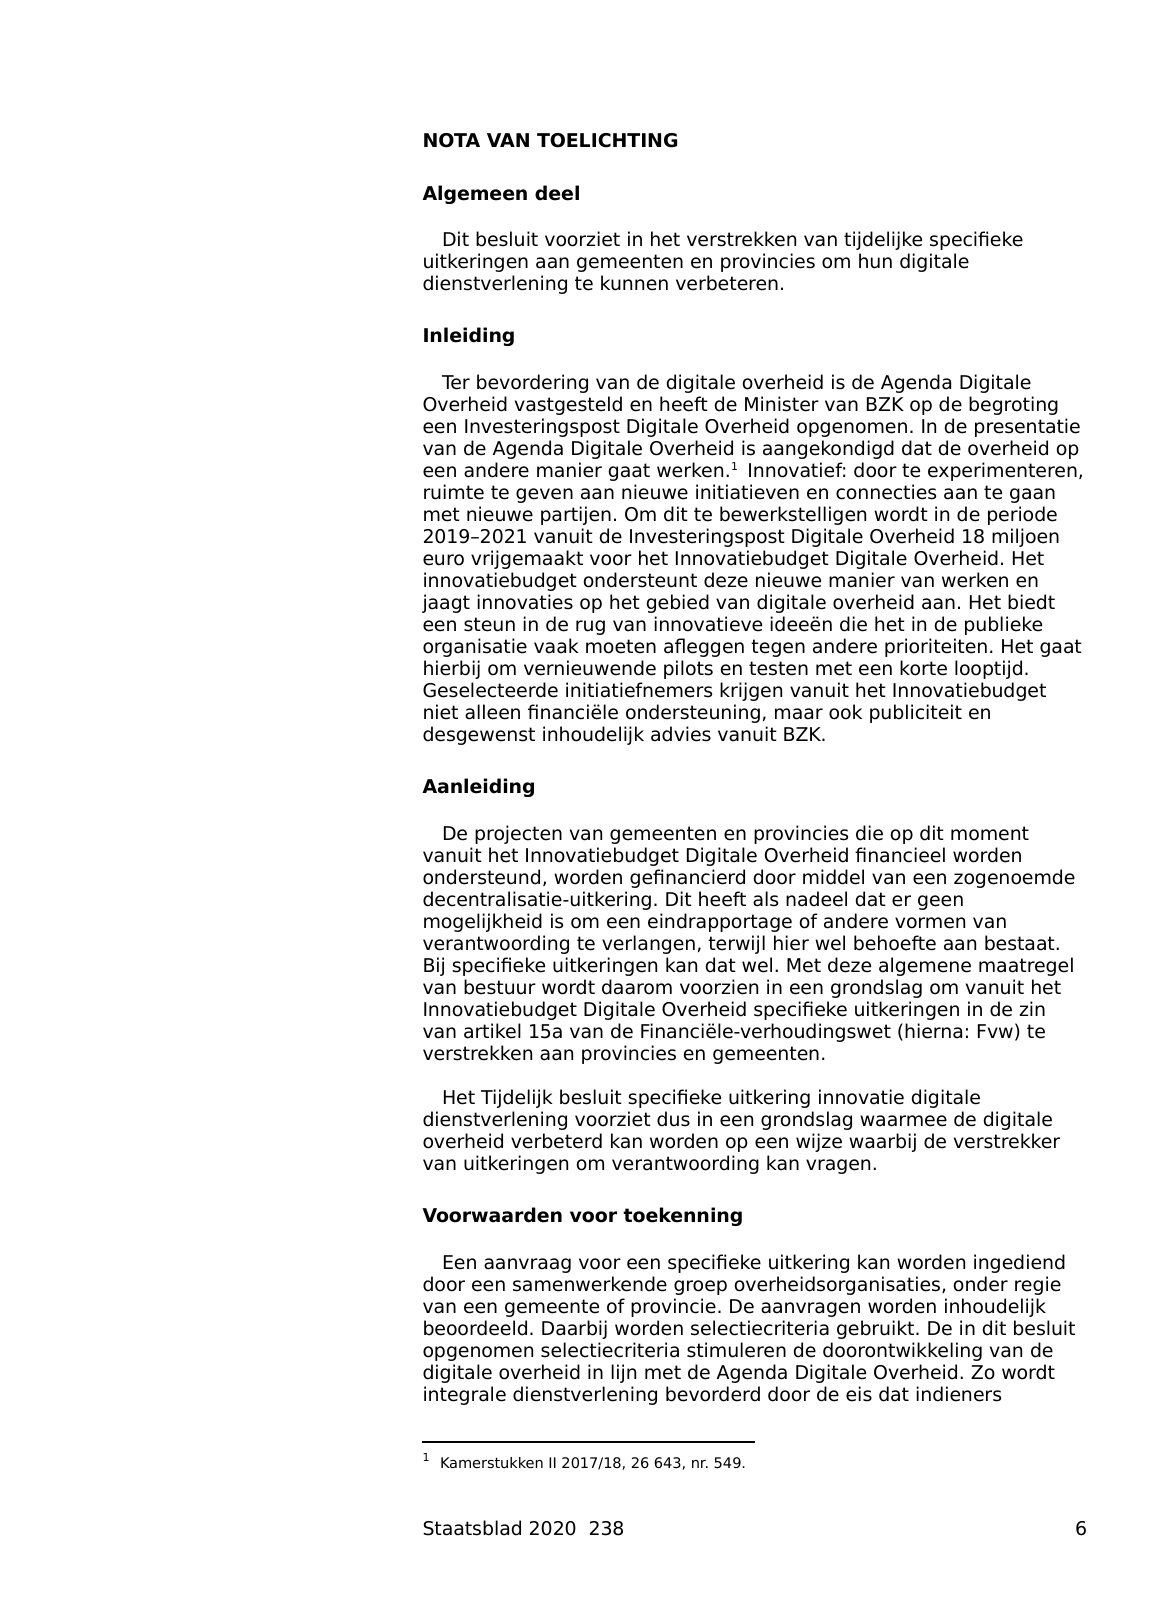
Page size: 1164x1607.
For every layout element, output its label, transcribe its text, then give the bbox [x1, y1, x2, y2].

text Een aanvraag voor een specifieke uitkering kan worden ingediend door een samenwerkende groep overheidsorganisaties, onder regie van een gemeente of provincie. De aanvragen worden inhoudelijk beoordeeld. Daarbij worden selectiecriteria gebruikt. De in dit besluit opgenomen selectiecriteria stimuleren de doorontwikkeling van de digitale overheid in lijn met de Agenda Digitale Overheid. Zo wordt integrale dienstverlening bevorderd door de eis dat indieners [422, 1252, 1087, 1406]
text De projecten van gemeenten en provincies die op dit moment vanuit het Innovatiebudget Digitale Overheid financieel worden ondersteund, worden gefinancierd door middel van een zogenoemde decentralisatie-uitkering. Dit heeft als nadeel dat er geen mogelijkheid is om een eindrapportage of andere vormen van verantwoording te verlangen, terwijl hier wel behoefte aan bestaat. Bij specifieke uitkeringen kan dat wel. Met deze algemene maatregel van bestuur wordt daarom voorzien in een grondslag om vanuit het Innovatiebudget Digitale Overheid specifieke uitkeringen in de zin van artikel 15a van de Financiële-verhoudingswet (hierna: Fvw) te verstrekken aan provincies en gemeenten. [422, 823, 1087, 1065]
text Het Tijdelijk besluit specifieke uitkering innovatie digitale dienstverlening voorziet dus in een grondslag waarmee de digitale overheid verbeterd kan worden op een wijze waarbij de verstrekker van uitkeringen om verantwoording kan vragen. [422, 1087, 1087, 1175]
subtitle Aanleiding [422, 776, 1087, 798]
subtitle NOTA VAN TOELICHTING [422, 130, 1087, 152]
subtitle Algemeen deel [422, 182, 1087, 204]
text Ter bevordering van de digitale overheid is de Agenda Digitale Overheid vastgesteld en heeft de Minister van BZK op de begroting een Investeringspost Digitale Overheid opgenomen. In de presentatie van de Agenda Digitale Overheid is aangekondigd dat de overheid op een andere manier gaat werken. Innovatief: door te experimenteren, ruimte te geven aan nieuwe initiatieven en connecties aan te gaan met nieuwe partijen. Om dit te bewerkstelligen wordt in de periode 2019–2021 vanuit de Investeringspost Digitale Overheid 18 miljoen euro vrijgemaakt voor het Innovatiebudget Digitale Overheid. Het innovatiebudget ondersteunt deze nieuwe manier van werken en jaagt innovaties op het gebied van digitale overheid aan. Het biedt een steun in de rug van innovatieve ideeën die het in de publieke organisatie vaak moeten afleggen tegen andere prioriteiten. Het gaat hierbij om vernieuwende pilots en testen met een korte looptijd. Geselecteerde initiatiefnemers krijgen vanuit het Innovatiebudget niet alleen financiële ondersteuning, maar ook publiciteit en desgewenst inhoudelijk advies vanuit BZK. [422, 372, 1087, 746]
subtitle Inleiding [422, 325, 1087, 347]
subtitle Voorwaarden voor toekenning [422, 1205, 1087, 1227]
text Kamerstukken II 2017/18, 26 643, nr. 549. [422, 1451, 1087, 1473]
text Dit besluit voorziet in het verstrekken van tijdelijke specifieke uitkeringen aan gemeenten en provincies om hun digitale dienstverlening te kunnen verbeteren. [422, 229, 1087, 295]
